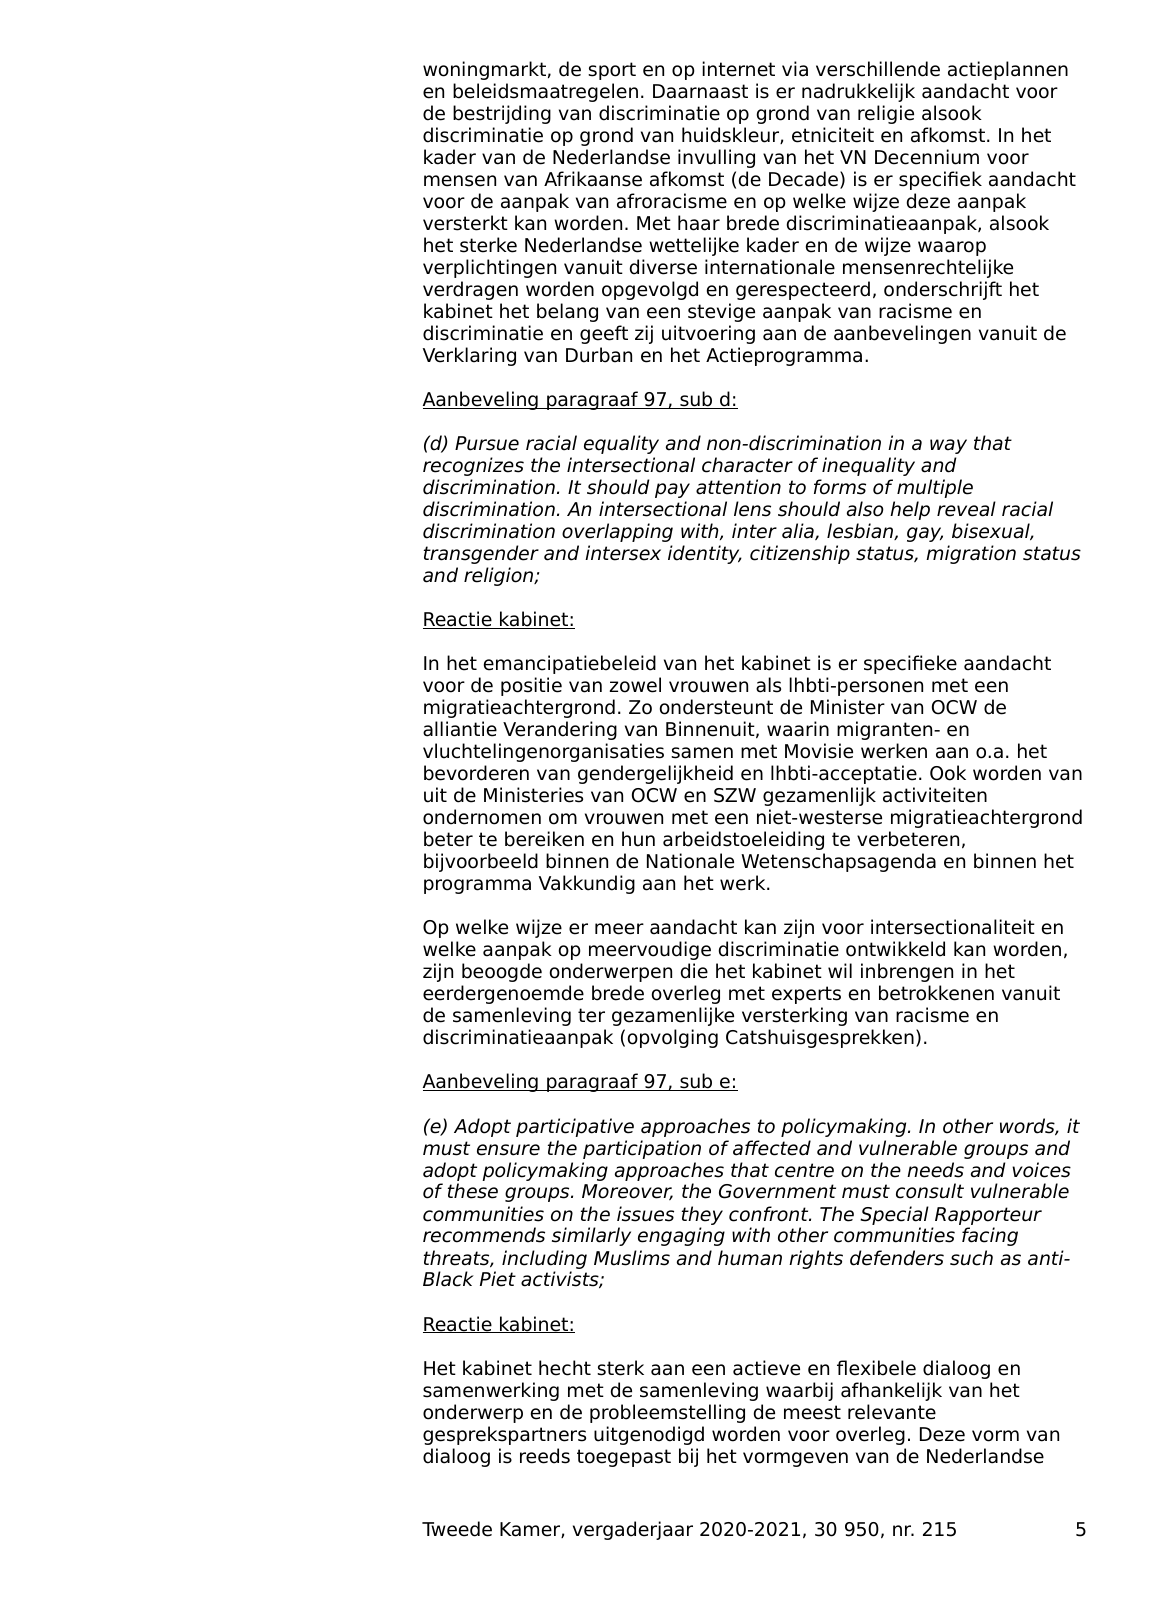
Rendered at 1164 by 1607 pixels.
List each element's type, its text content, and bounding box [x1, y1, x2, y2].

text woningmarkt, de sport en op internet via verschillende actieplannen en beleidsmaatregelen. Daarnaast is er nadrukkelijk aandacht voor de bestrijding van discriminatie op grond van religie alsook discriminatie op grond van huidskleur, etniciteit en afkomst. In het kader van de Nederlandse invulling van het VN Decennium voor mensen van Afrikaanse afkomst (de Decade) is er specifiek aandacht voor de aanpak van afroracisme en op welke wijze deze aanpak versterkt kan worden. Met haar brede discriminatieaanpak, alsook het sterke Nederlandse wettelijke kader en de wijze waarop verplichtingen vanuit diverse internationale mensenrechtelijke verdragen worden opgevolgd en gerespecteerd, onderschrijft het kabinet het belang van een stevige aanpak van racisme en discriminatie en geeft zij uitvoering aan de aanbevelingen vanuit de Verklaring van Durban en het Actieprogramma. [422, 59, 1087, 367]
subtitle (d) Pursue racial equality and non-discrimination in a way that recognizes the intersectional character of inequality and discrimination. It should pay attention to forms of multiple discrimination. An intersectional lens should also help reveal racial discrimination overlapping with, inter alia, lesbian, gay, bisexual, transgender and intersex identity, citizenship status, migration status and religion; [422, 433, 1087, 587]
subtitle (e) Adopt participative approaches to policymaking. In other words, it must ensure the participation of affected and vulnerable groups and adopt policymaking approaches that centre on the needs and voices of these groups. Moreover, the Government must consult vulnerable communities on the issues they confront. The Special Rapporteur recommends similarly engaging with other communities facing threats, including Muslims and human rights defenders such as anti-Black Piet activists; [422, 1116, 1087, 1291]
subtitle Reactie kabinet: [422, 609, 1087, 631]
text In het emancipatiebeleid van het kabinet is er specifieke aandacht voor de positie van zowel vrouwen als lhbti-personen met een migratieachtergrond. Zo ondersteunt de Minister van OCW de alliantie Verandering van Binnenuit, waarin migranten- en vluchtelingenorganisaties samen met Movisie werken aan o.a. het bevorderen van gendergelijkheid en lhbti-acceptatie. Ook worden van uit de Ministeries van OCW en SZW gezamenlijk activiteiten ondernomen om vrouwen met een niet-westerse migratieachtergrond beter te bereiken en hun arbeidstoeleiding te verbeteren, bijvoorbeeld binnen de Nationale Wetenschapsagenda en binnen het programma Vakkundig aan het werk. [422, 653, 1087, 895]
text Het kabinet hecht sterk aan een actieve en flexibele dialoog en samenwerking met de samenleving waarbij afhankelijk van het onderwerp en de probleemstelling de meest relevante gesprekspartners uitgenodigd worden voor overleg. Deze vorm van dialoog is reeds toegepast bij het vormgeven van de Nederlandse [422, 1358, 1087, 1468]
subtitle Aanbeveling paragraaf 97, sub d: [422, 389, 1087, 411]
subtitle Reactie kabinet: [422, 1313, 1087, 1336]
subtitle Aanbeveling paragraaf 97, sub e: [422, 1071, 1087, 1093]
text Op welke wijze er meer aandacht kan zijn voor intersectionaliteit en welke aanpak op meervoudige discriminatie ontwikkeld kan worden, zijn beoogde onderwerpen die het kabinet wil inbrengen in het eerdergenoemde brede overleg met experts en betrokkenen vanuit de samenleving ter gezamenlijke versterking van racisme en discriminatieaanpak (opvolging Catshuisgesprekken). [422, 917, 1087, 1049]
